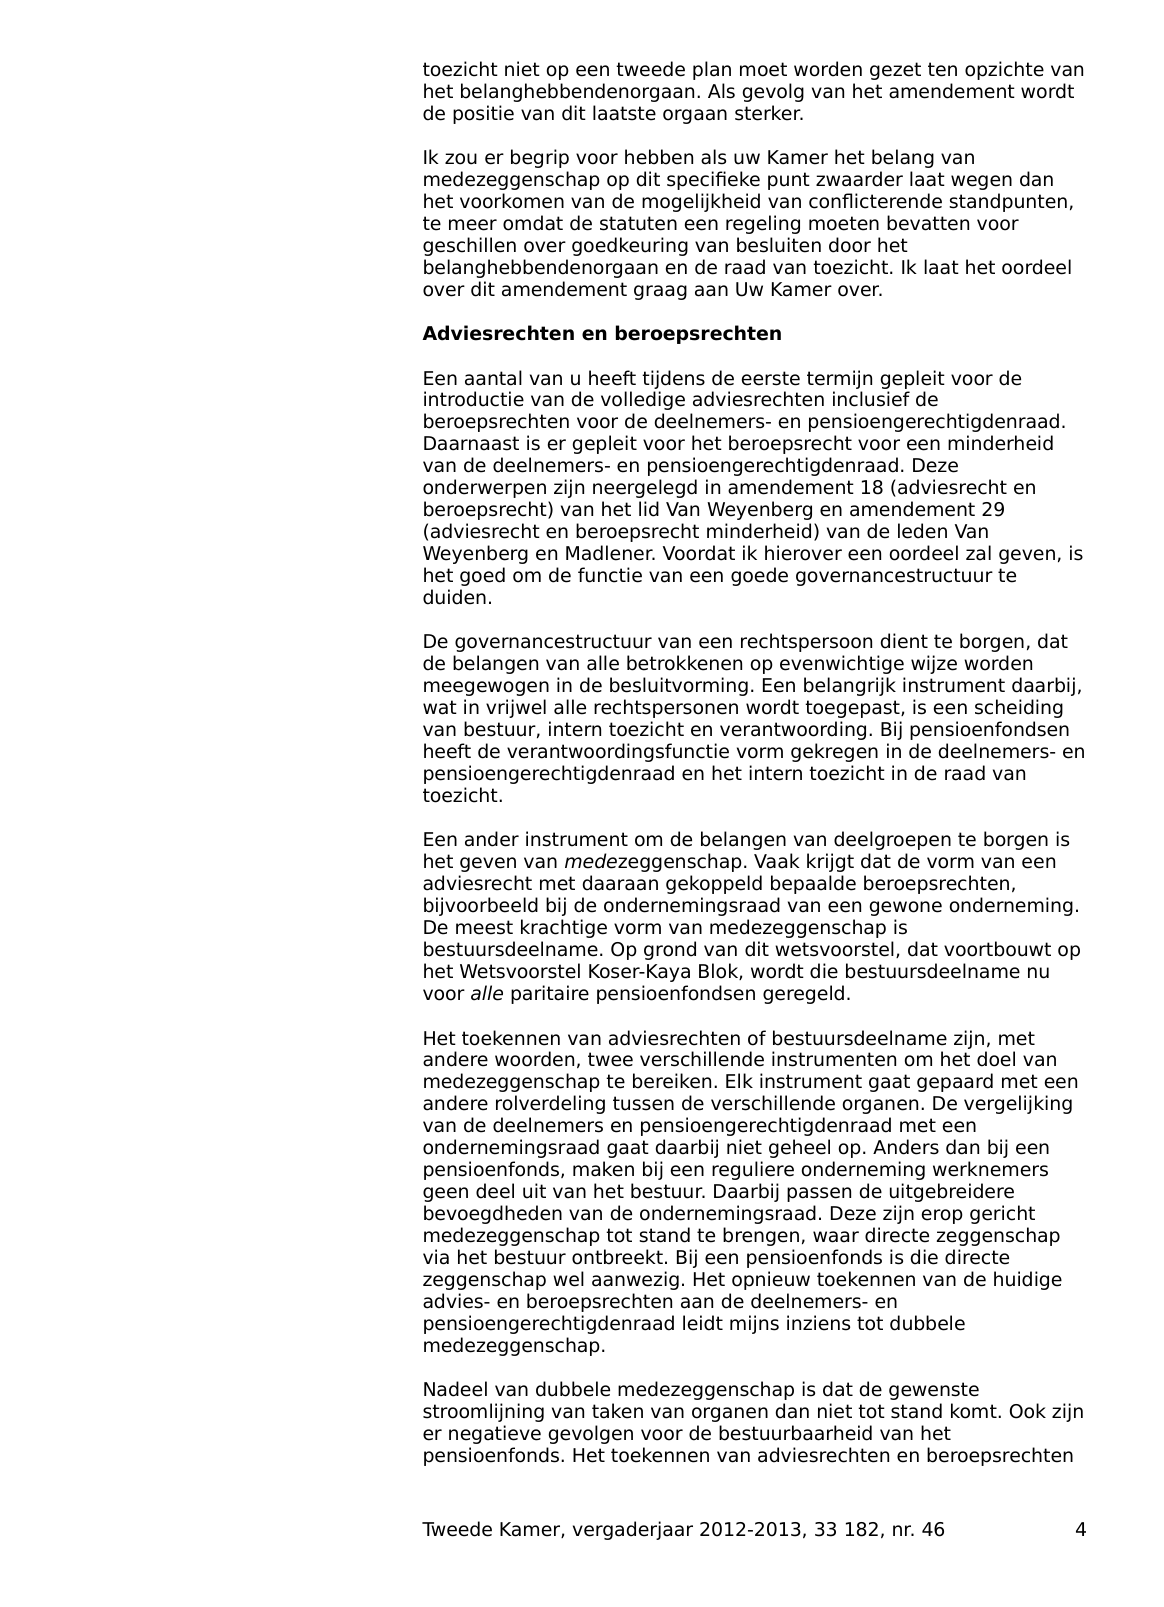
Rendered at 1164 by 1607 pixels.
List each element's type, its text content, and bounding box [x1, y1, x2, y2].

text toezicht niet op een tweede plan moet worden gezet ten opzichte van het belanghebbendenorgaan. Als gevolg van het amendement wordt de positie van dit laatste orgaan sterker. [422, 59, 1087, 125]
text De governancestructuur van een rechtspersoon dient te borgen, dat de belangen van alle betrokkenen op evenwichtige wijze worden meegewogen in de besluitvorming. Een belangrijk instrument daarbij, wat in vrijwel alle rechtspersonen wordt toegepast, is een scheiding van bestuur, intern toezicht en verantwoording. Bij pensioenfondsen heeft de verantwoordingsfunctie vorm gekregen in de deelnemers- en pensioengerechtigdenraad en het intern toezicht in de raad van toezicht. [422, 631, 1087, 807]
text Het toekennen van adviesrechten of bestuursdeelname zijn, met andere woorden, twee verschillende instrumenten om het doel van medezeggenschap te bereiken. Elk instrument gaat gepaard met een andere rolverdeling tussen de verschillende organen. De vergelijking van de deelnemers en pensioengerechtigdenraad met een ondernemingsraad gaat daarbij niet geheel op. Anders dan bij een pensioenfonds, maken bij een reguliere onderneming werknemers geen deel uit van het bestuur. Daarbij passen de uitgebreidere bevoegdheden van de ondernemingsraad. Deze zijn erop gericht medezeggenschap tot stand te brengen, waar directe zeggenschap via het bestuur ontbreekt. Bij een pensioenfonds is die directe zeggenschap wel aanwezig. Het opnieuw toekennen van de huidige advies- en beroepsrechten aan de deelnemers- en pensioengerechtigdenraad leidt mijns inziens tot dubbele medezeggenschap. [422, 1027, 1087, 1357]
text Een ander instrument om de belangen van deelgroepen te borgen is het geven van medezeggenschap. Vaak krijgt dat de vorm van een adviesrecht met daaraan gekoppeld bepaalde beroepsrechten, bijvoorbeeld bij de ondernemingsraad van een gewone onderneming. De meest krachtige vorm van medezeggenschap is bestuursdeelname. Op grond van dit wetsvoorstel, dat voortbouwt op het Wetsvoorstel Koser-Kaya Blok, wordt die bestuursdeelname nu voor alle paritaire pensioenfondsen geregeld. [422, 829, 1087, 1005]
text Een aantal van u heeft tijdens de eerste termijn gepleit voor de introductie van de volledige adviesrechten inclusief de beroepsrechten voor de deelnemers- en pensioengerechtigdenraad. Daarnaast is er gepleit voor het beroepsrecht voor een minderheid van de deelnemers- en pensioengerechtigdenraad. Deze onderwerpen zijn neergelegd in amendement 18 (adviesrecht en beroepsrecht) van het lid Van Weyenberg en amendement 29 (adviesrecht en beroepsrecht minderheid) van de leden Van Weyenberg en Madlener. Voordat ik hierover een oordeel zal geven, is het goed om de functie van een goede governancestructuur te duiden. [422, 367, 1087, 609]
text Ik zou er begrip voor hebben als uw Kamer het belang van medezeggenschap op dit specifieke punt zwaarder laat wegen dan het voorkomen van de mogelijkheid van conflicterende standpunten, te meer omdat de statuten een regeling moeten bevatten voor geschillen over goedkeuring van besluiten door het belanghebbendenorgaan en de raad van toezicht. Ik laat het oordeel over dit amendement graag aan Uw Kamer over. [422, 147, 1087, 301]
text Nadeel van dubbele medezeggenschap is dat de gewenste stroomlijning van taken van organen dan niet tot stand komt. Ook zijn er negatieve gevolgen voor de bestuurbaarheid van het pensioenfonds. Het toekennen van adviesrechten en beroepsrechten [422, 1379, 1087, 1467]
subtitle Adviesrechten en beroepsrechten [422, 323, 1087, 345]
